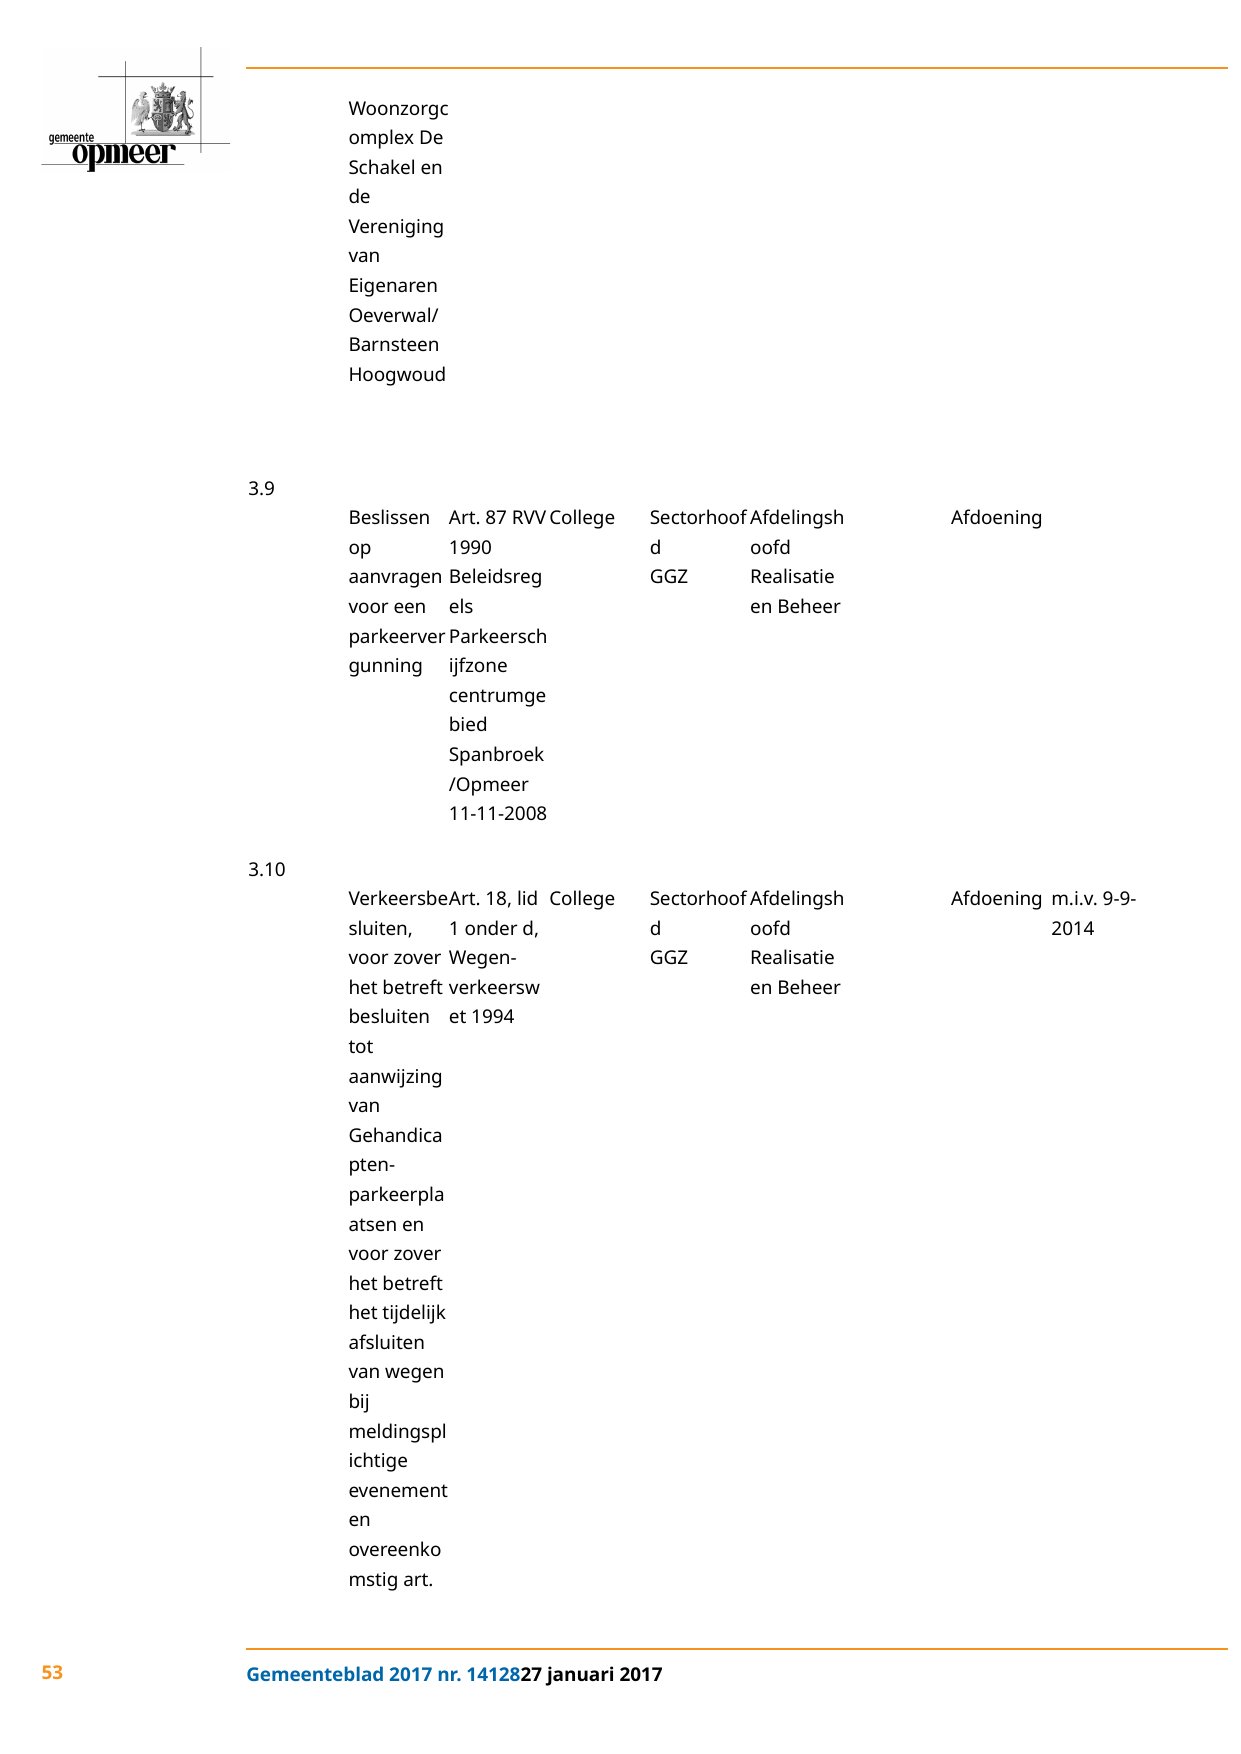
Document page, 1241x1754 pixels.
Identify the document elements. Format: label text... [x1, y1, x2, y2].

table_header [951, 449, 1051, 475]
table_cell [1051, 475, 1152, 856]
table_cell Afdelingshoofd Realisatie en Beheer [750, 475, 850, 856]
table_cell Sectorhoofd GGZ [650, 856, 750, 1591]
table_cell Sectorhoofd GGZ [650, 475, 750, 856]
table_cell [650, 95, 750, 416]
table_cell [248, 95, 348, 416]
table_cell [850, 856, 951, 1591]
table_header [449, 449, 549, 475]
table_cell 3.10 [248, 856, 348, 1591]
table_cell [549, 95, 649, 416]
table_cell [850, 95, 951, 416]
table_header [348, 449, 449, 475]
table_header [248, 449, 348, 475]
table_header [850, 449, 951, 475]
table_cell m.i.v. 9-9-2014 [1051, 856, 1152, 1591]
table_cell Afdelingshoofd Realisatie en Beheer [750, 856, 850, 1591]
table_cell [850, 475, 951, 856]
table_cell 3.9 [248, 475, 348, 856]
table_cell Art. 18, lid 1 onder d, Wegen-verkeerswet 1994 [449, 856, 549, 1591]
table_header [650, 449, 750, 475]
table_cell [951, 95, 1051, 416]
table_cell College [549, 475, 649, 856]
table_cell [1051, 95, 1152, 416]
table_cell Afdoening [951, 475, 1051, 856]
table_cell [750, 95, 850, 416]
table_cell [449, 95, 549, 416]
table_header [1051, 449, 1152, 475]
picture [41, 47, 231, 172]
table_cell Beslissen op aanvragen voor een parkeervergunning [348, 475, 449, 856]
table_header [750, 449, 850, 475]
table_cell Art. 87 RVV 1990 Beleidsregels Parkeerschijfzone centrumgebied Spanbroek/Opmeer 11-11-2008 [449, 475, 549, 856]
table_cell Afdoening [951, 856, 1051, 1591]
table_cell College [549, 856, 649, 1591]
table_cell Verkeersbesluiten, voor zover het betreft besluiten tot aanwijzing van Gehandicapten- parkeerplaatsen en voor zover het betreft het tijdelijk afsluiten van wegen bij meldingsplichtige evenementen overeenkomstig art. [348, 856, 449, 1591]
table_cell Woonzorgcomplex De Schakel en de Vereniging van Eigenaren Oeverwal/Barnsteen Hoogwoud [348, 95, 449, 416]
table_header [549, 449, 649, 475]
